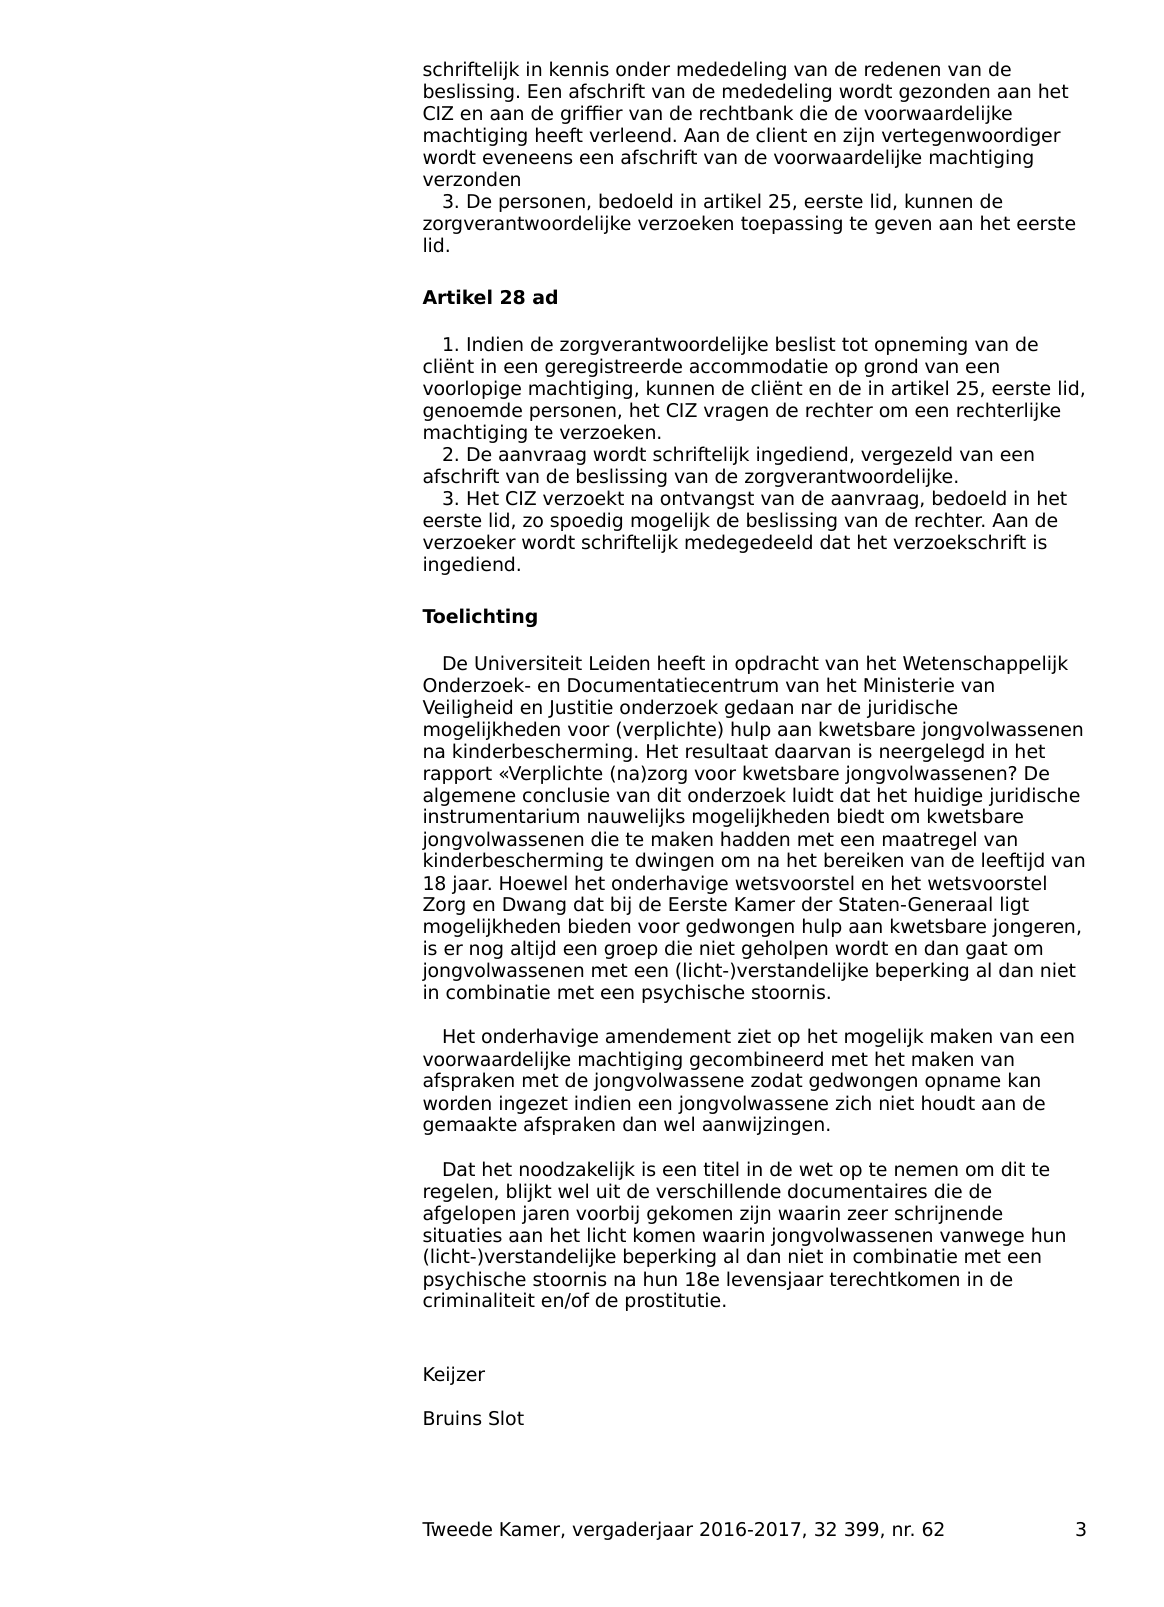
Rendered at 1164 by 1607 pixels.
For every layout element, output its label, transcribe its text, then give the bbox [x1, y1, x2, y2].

text De Universiteit Leiden heeft in opdracht van het Wetenschappelijk Onderzoek- en Documentatiecentrum van het Ministerie van Veiligheid en Justitie onderzoek gedaan nar de juridische mogelijkheden voor (verplichte) hulp aan kwetsbare jongvolwassenen na kinderbescherming. Het resultaat daarvan is neergelegd in het rapport «Verplichte (na)zorg voor kwetsbare jongvolwassenen? De algemene conclusie van dit onderzoek luidt dat het huidige juridische instrumentarium nauwelijks mogelijkheden biedt om kwetsbare jongvolwassenen die te maken hadden met een maatregel van kinderbescherming te dwingen om na het bereiken van de leeftijd van 18 jaar. Hoewel het onderhavige wetsvoorstel en het wetsvoorstel Zorg en Dwang dat bij de Eerste Kamer der Staten-Generaal ligt mogelijkheden bieden voor gedwongen hulp aan kwetsbare jongeren, is er nog altijd een groep die niet geholpen wordt en dan gaat om jongvolwassenen met een (licht-)verstandelijke beperking al dan niet in combinatie met een psychische stoornis. [422, 653, 1087, 1004]
text 3. Het CIZ verzoekt na ontvangst van de aanvraag, bedoeld in het eerste lid, zo spoedig mogelijk de beslissing van de rechter. Aan de verzoeker wordt schriftelijk medegedeeld dat het verzoekschrift is ingediend. [422, 488, 1087, 576]
text schriftelijk in kennis onder mededeling van de redenen van de beslissing. Een afschrift van de mededeling wordt gezonden aan het CIZ en aan de griffier van de rechtbank die de voorwaardelijke machtiging heeft verleend. Aan de client en zijn vertegenwoordiger wordt eveneens een afschrift van de voorwaardelijke machtiging verzonden [422, 59, 1087, 191]
subtitle Toelichting [422, 606, 1087, 628]
subtitle Artikel 28 ad [422, 287, 1087, 309]
text Het onderhavige amendement ziet op het mogelijk maken van een voorwaardelijke machtiging gecombineerd met het maken van afspraken met de jongvolwassene zodat gedwongen opname kan worden ingezet indien een jongvolwassene zich niet houdt aan de gemaakte afspraken dan wel aanwijzingen. [422, 1026, 1087, 1136]
text 1. Indien de zorgverantwoordelijke beslist tot opneming van de cliënt in een geregistreerde accommodatie op grond van een voorlopige machtiging, kunnen de cliënt en de in artikel 25, eerste lid, genoemde personen, het CIZ vragen de rechter om een rechterlijke machtiging te verzoeken. [422, 334, 1087, 444]
text 2. De aanvraag wordt schriftelijk ingediend, vergezeld van een afschrift van de beslissing van de zorgverantwoordelijke. [422, 444, 1087, 488]
text 3. De personen, bedoeld in artikel 25, eerste lid, kunnen de zorgverantwoordelijke verzoeken toepassing te geven aan het eerste lid. [422, 191, 1087, 257]
text Dat het noodzakelijk is een titel in de wet op te nemen om dit te regelen, blijkt wel uit de verschillende documentaires die de afgelopen jaren voorbij gekomen zijn waarin zeer schrijnende situaties aan het licht komen waarin jongvolwassenen vanwege hun (licht-)verstandelijke beperking al dan niet in combinatie met een psychische stoornis na hun 18e levensjaar terechtkomen in de criminaliteit en/of de prostitutie. [422, 1158, 1087, 1312]
text Keijzer Bruins Slot [422, 1342, 1087, 1430]
